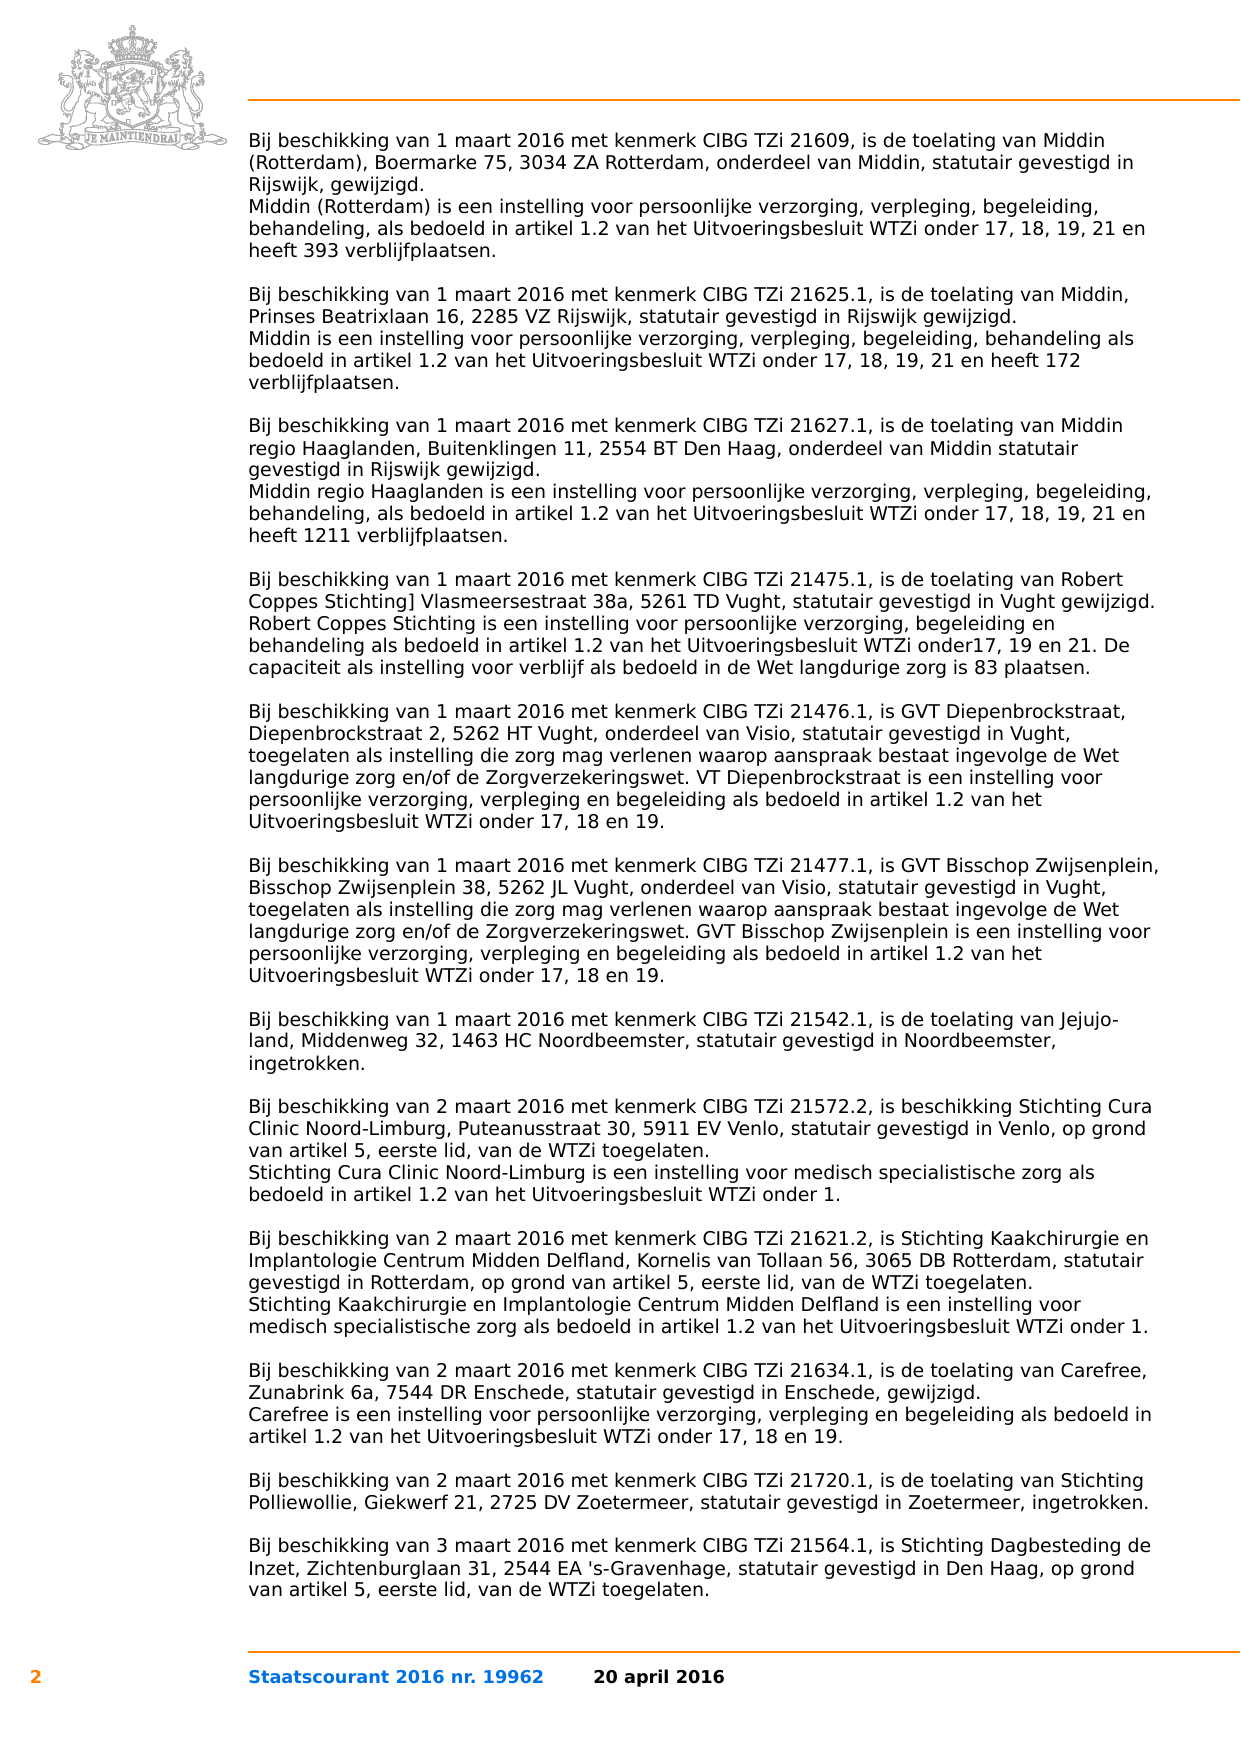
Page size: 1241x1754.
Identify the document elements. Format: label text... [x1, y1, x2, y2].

text Bij beschikking van 2 maart 2016 met kenmerk CIBG TZi 21572.2, is beschikking Stichting Cura Clinic Noord-Limburg, Puteanusstraat 30, 5911 EV Venlo, statutair gevestigd in Venlo, op grond van artikel 5, eerste lid, van de WTZi toegelaten. [248, 1096, 1163, 1162]
text Carefree is een instelling voor persoonlijke verzorging, verpleging en begeleiding als bedoeld in artikel 1.2 van het Uitvoeringsbesluit WTZi onder 17, 18 en 19. [248, 1404, 1163, 1448]
text Bij beschikking van 3 maart 2016 met kenmerk CIBG TZi 21564.1, is Stichting Dagbesteding de Inzet, Zichtenburglaan 31, 2544 EA 's-Gravenhage, statutair gevestigd in Den Haag, op grond van artikel 5, eerste lid, van de WTZi toegelaten. [248, 1535, 1163, 1601]
text Bij beschikking van 2 maart 2016 met kenmerk CIBG TZi 21634.1, is de toelating van Carefree, Zunabrink 6a, 7544 DR Enschede, statutair gevestigd in Enschede, gewijzigd. [248, 1360, 1163, 1404]
text Bij beschikking van 1 maart 2016 met kenmerk CIBG TZi 21627.1, is de toelating van Middin regio Haaglanden, Buitenklingen 11, 2554 BT Den Haag, onderdeel van Middin statutair gevestigd in Rijswijk gewijzigd. [248, 415, 1163, 481]
picture [38, 25, 227, 150]
text Middin is een instelling voor persoonlijke verzorging, verpleging, begeleiding, behandeling als bedoeld in artikel 1.2 van het Uitvoeringsbesluit WTZi onder 17, 18, 19, 21 en heeft 172 verblijfplaatsen. [248, 328, 1163, 393]
text Stichting Cura Clinic Noord-Limburg is een instelling voor medisch specialistische zorg als bedoeld in artikel 1.2 van het Uitvoeringsbesluit WTZi onder 1. [248, 1162, 1163, 1206]
text Bij beschikking van 2 maart 2016 met kenmerk CIBG TZi 21621.2, is Stichting Kaakchirurgie en Implantologie Centrum Midden Delfland, Kornelis van Tollaan 56, 3065 DB Rotterdam, statutair gevestigd in Rotterdam, op grond van artikel 5, eerste lid, van de WTZi toegelaten. [248, 1228, 1163, 1294]
text Bij beschikking van 1 maart 2016 met kenmerk CIBG TZi 21542.1, is de toelating van Jejujo-land, Middenweg 32, 1463 HC Noordbeemster, statutair gevestigd in Noordbeemster, ingetrokken. [248, 1008, 1163, 1074]
text Middin (Rotterdam) is een instelling voor persoonlijke verzorging, verpleging, begeleiding, behandeling, als bedoeld in artikel 1.2 van het Uitvoeringsbesluit WTZi onder 17, 18, 19, 21 en heeft 393 verblijfplaatsen. [248, 196, 1163, 262]
text Bij beschikking van 1 maart 2016 met kenmerk CIBG TZi 21477.1, is GVT Bisschop Zwijsenplein, Bisschop Zwijsenplein 38, 5262 JL Vught, onderdeel van Visio, statutair gevestigd in Vught, toegelaten als instelling die zorg mag verlenen waarop aanspraak bestaat ingevolge de Wet langdurige zorg en/of de Zorgverzekeringswet. GVT Bisschop Zwijsenplein is een instelling voor persoonlijke verzorging, verpleging en begeleiding als bedoeld in artikel 1.2 van het Uitvoeringsbesluit WTZi onder 17, 18 en 19. [248, 855, 1163, 987]
text Stichting Kaakchirurgie en Implantologie Centrum Midden Delfland is een instelling voor medisch specialistische zorg als bedoeld in artikel 1.2 van het Uitvoeringsbesluit WTZi onder 1. [248, 1294, 1163, 1338]
text Middin regio Haaglanden is een instelling voor persoonlijke verzorging, verpleging, begeleiding, behandeling, als bedoeld in artikel 1.2 van het Uitvoeringsbesluit WTZi onder 17, 18, 19, 21 en heeft 1211 verblijfplaatsen. [248, 481, 1163, 547]
text Bij beschikking van 1 maart 2016 met kenmerk CIBG TZi 21475.1, is de toelating van Robert Coppes Stichting] Vlasmeersestraat 38a, 5261 TD Vught, statutair gevestigd in Vught gewijzigd. Robert Coppes Stichting is een instelling voor persoonlijke verzorging, begeleiding en behandeling als bedoeld in artikel 1.2 van het Uitvoeringsbesluit WTZi onder17, 19 en 21. De capaciteit als instelling voor verblijf als bedoeld in de Wet langdurige zorg is 83 plaatsen. [248, 569, 1163, 679]
text Bij beschikking van 2 maart 2016 met kenmerk CIBG TZi 21720.1, is de toelating van Stichting Polliewollie, Giekwerf 21, 2725 DV Zoetermeer, statutair gevestigd in Zoetermeer, ingetrokken. [248, 1469, 1163, 1513]
text Bij beschikking van 1 maart 2016 met kenmerk CIBG TZi 21609, is de toelating van Middin (Rotterdam), Boermarke 75, 3034 ZA Rotterdam, onderdeel van Middin, statutair gevestigd in Rijswijk, gewijzigd. [248, 130, 1163, 196]
text Bij beschikking van 1 maart 2016 met kenmerk CIBG TZi 21625.1, is de toelating van Middin, Prinses Beatrixlaan 16, 2285 VZ Rijswijk, statutair gevestigd in Rijswijk gewijzigd. [248, 284, 1163, 328]
text Bij beschikking van 1 maart 2016 met kenmerk CIBG TZi 21476.1, is GVT Diepenbrockstraat, Diepenbrockstraat 2, 5262 HT Vught, onderdeel van Visio, statutair gevestigd in Vught, toegelaten als instelling die zorg mag verlenen waarop aanspraak bestaat ingevolge de Wet langdurige zorg en/of de Zorgverzekeringswet. VT Diepenbrockstraat is een instelling voor persoonlijke verzorging, verpleging en begeleiding als bedoeld in artikel 1.2 van het Uitvoeringsbesluit WTZi onder 17, 18 en 19. [248, 701, 1163, 833]
